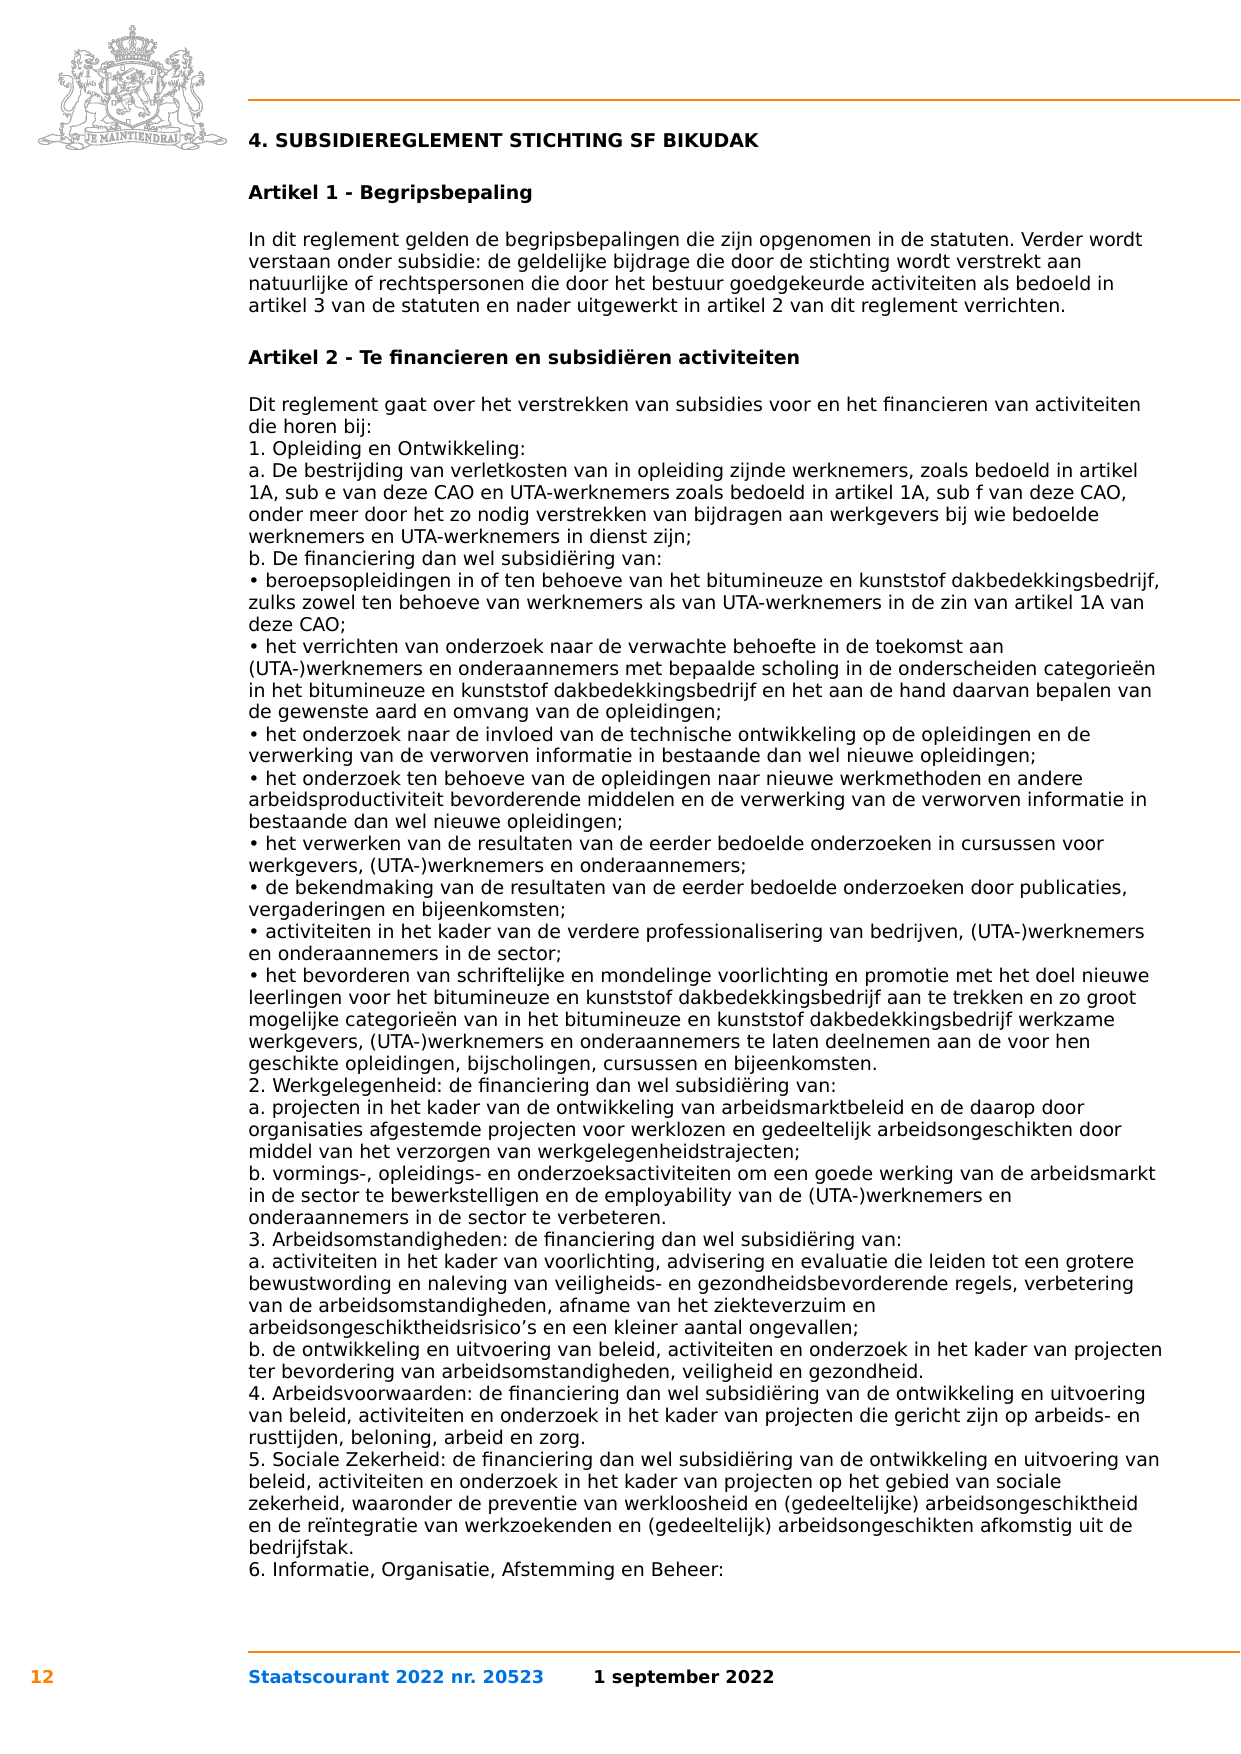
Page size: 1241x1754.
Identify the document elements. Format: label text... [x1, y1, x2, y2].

text 5. Sociale Zekerheid: de financiering dan wel subsidiëring van de ontwikkeling en uitvoering van beleid, activiteiten en onderzoek in het kader van projecten op het gebied van sociale zekerheid, waaronder de preventie van werkloosheid en (gedeeltelijke) arbeidsongeschiktheid en de reïntegratie van werkzoekenden en (gedeeltelijk) arbeidsongeschikten afkomstig uit de bedrijfstak. [248, 1449, 1163, 1559]
text a. projecten in het kader van de ontwikkeling van arbeidsmarktbeleid en de daarop door organisaties afgestemde projecten voor werklozen en gedeeltelijk arbeidsongeschikten door middel van het verzorgen van werkgelegenheidstrajecten; [248, 1097, 1163, 1163]
text • het verwerken van de resultaten van de eerder bedoelde onderzoeken in cursussen voor werkgevers, (UTA-)werknemers en onderaannemers; [248, 833, 1163, 877]
text 3. Arbeidsomstandigheden: de financiering dan wel subsidiëring van: [248, 1229, 1163, 1251]
text • het onderzoek naar de invloed van de technische ontwikkeling op de opleidingen en de verwerking van de verworven informatie in bestaande dan wel nieuwe opleidingen; [248, 723, 1163, 767]
text • het bevorderen van schriftelijke en mondelinge voorlichting en promotie met het doel nieuwe leerlingen voor het bitumineuze en kunststof dakbedekkingsbedrijf aan te trekken en zo groot mogelijke categorieën van in het bitumineuze en kunststof dakbedekkingsbedrijf werkzame werkgevers, (UTA-)werknemers en onderaannemers te laten deelnemen aan de voor hen geschikte opleidingen, bijscholingen, cursussen en bijeenkomsten. [248, 965, 1163, 1075]
text In dit reglement gelden de begripsbepalingen die zijn opgenomen in de statuten. Verder wordt verstaan onder subsidie: de geldelijke bijdrage die door de stichting wordt verstrekt aan natuurlijke of rechtspersonen die door het bestuur goedgekeurde activiteiten als bedoeld in artikel 3 van de statuten en nader uitgewerkt in artikel 2 van dit reglement verrichten. [248, 229, 1163, 317]
text • beroepsopleidingen in of ten behoeve van het bitumineuze en kunststof dakbedekkingsbedrijf, zulks zowel ten behoeve van werknemers als van UTA-werknemers in de zin van artikel 1A van deze CAO; [248, 569, 1163, 636]
text a. activiteiten in het kader van voorlichting, advisering en evaluatie die leiden tot een grotere bewustwording en naleving van veiligheids- en gezondheidsbevorderende regels, verbetering van de arbeidsomstandigheden, afname van het ziekteverzuim en arbeidsongeschiktheidsrisico’s en een kleiner aantal ongevallen; [248, 1251, 1163, 1339]
text 2. Werkgelegenheid: de financiering dan wel subsidiëring van: [248, 1075, 1163, 1097]
text 6. Informatie, Organisatie, Afstemming en Beheer: [248, 1559, 1163, 1581]
text a. De bestrijding van verletkosten van in opleiding zijnde werknemers, zoals bedoeld in artikel 1A, sub e van deze CAO en UTA-werknemers zoals bedoeld in artikel 1A, sub f van deze CAO, onder meer door het zo nodig verstrekken van bijdragen aan werkgevers bij wie bedoelde werknemers en UTA-werknemers in dienst zijn; [248, 460, 1163, 548]
subtitle Artikel 1 - Begripsbepaling [248, 182, 1163, 204]
text • de bekendmaking van de resultaten van de eerder bedoelde onderzoeken door publicaties, vergaderingen en bijeenkomsten; [248, 877, 1163, 921]
text b. de ontwikkeling en uitvoering van beleid, activiteiten en onderzoek in het kader van projecten ter bevordering van arbeidsomstandigheden, veiligheid en gezondheid. [248, 1339, 1163, 1383]
text b. De financiering dan wel subsidiëring van: [248, 548, 1163, 569]
text • het verrichten van onderzoek naar de verwachte behoefte in de toekomst aan (UTA-)werknemers en onderaannemers met bepaalde scholing in de onderscheiden categorieën in het bitumineuze en kunststof dakbedekkingsbedrijf en het aan de hand daarvan bepalen van de gewenste aard en omvang van de opleidingen; [248, 636, 1163, 723]
text • het onderzoek ten behoeve van de opleidingen naar nieuwe werkmethoden en andere arbeidsproductiviteit bevorderende middelen en de verwerking van de verworven informatie in bestaande dan wel nieuwe opleidingen; [248, 767, 1163, 833]
subtitle Artikel 2 - Te financieren en subsidiëren activiteiten [248, 347, 1163, 369]
picture [38, 25, 227, 150]
text Dit reglement gaat over het verstrekken van subsidies voor en het financieren van activiteiten die horen bij: [248, 394, 1163, 438]
text b. vormings-, opleidings- en onderzoeksactiviteiten om een goede werking van de arbeidsmarkt in de sector te bewerkstelligen en de employability van de (UTA-)werknemers en onderaannemers in de sector te verbeteren. [248, 1163, 1163, 1229]
text 4. Arbeidsvoorwaarden: de financiering dan wel subsidiëring van de ontwikkeling en uitvoering van beleid, activiteiten en onderzoek in het kader van projecten die gericht zijn op arbeids- en rusttijden, beloning, arbeid en zorg. [248, 1383, 1163, 1449]
text 1. Opleiding en Ontwikkeling: [248, 438, 1163, 460]
subtitle 4. SUBSIDIEREGLEMENT STICHTING SF BIKUDAK [248, 130, 1163, 152]
text • activiteiten in het kader van de verdere professionalisering van bedrijven, (UTA-)werknemers en onderaannemers in de sector; [248, 921, 1163, 965]
